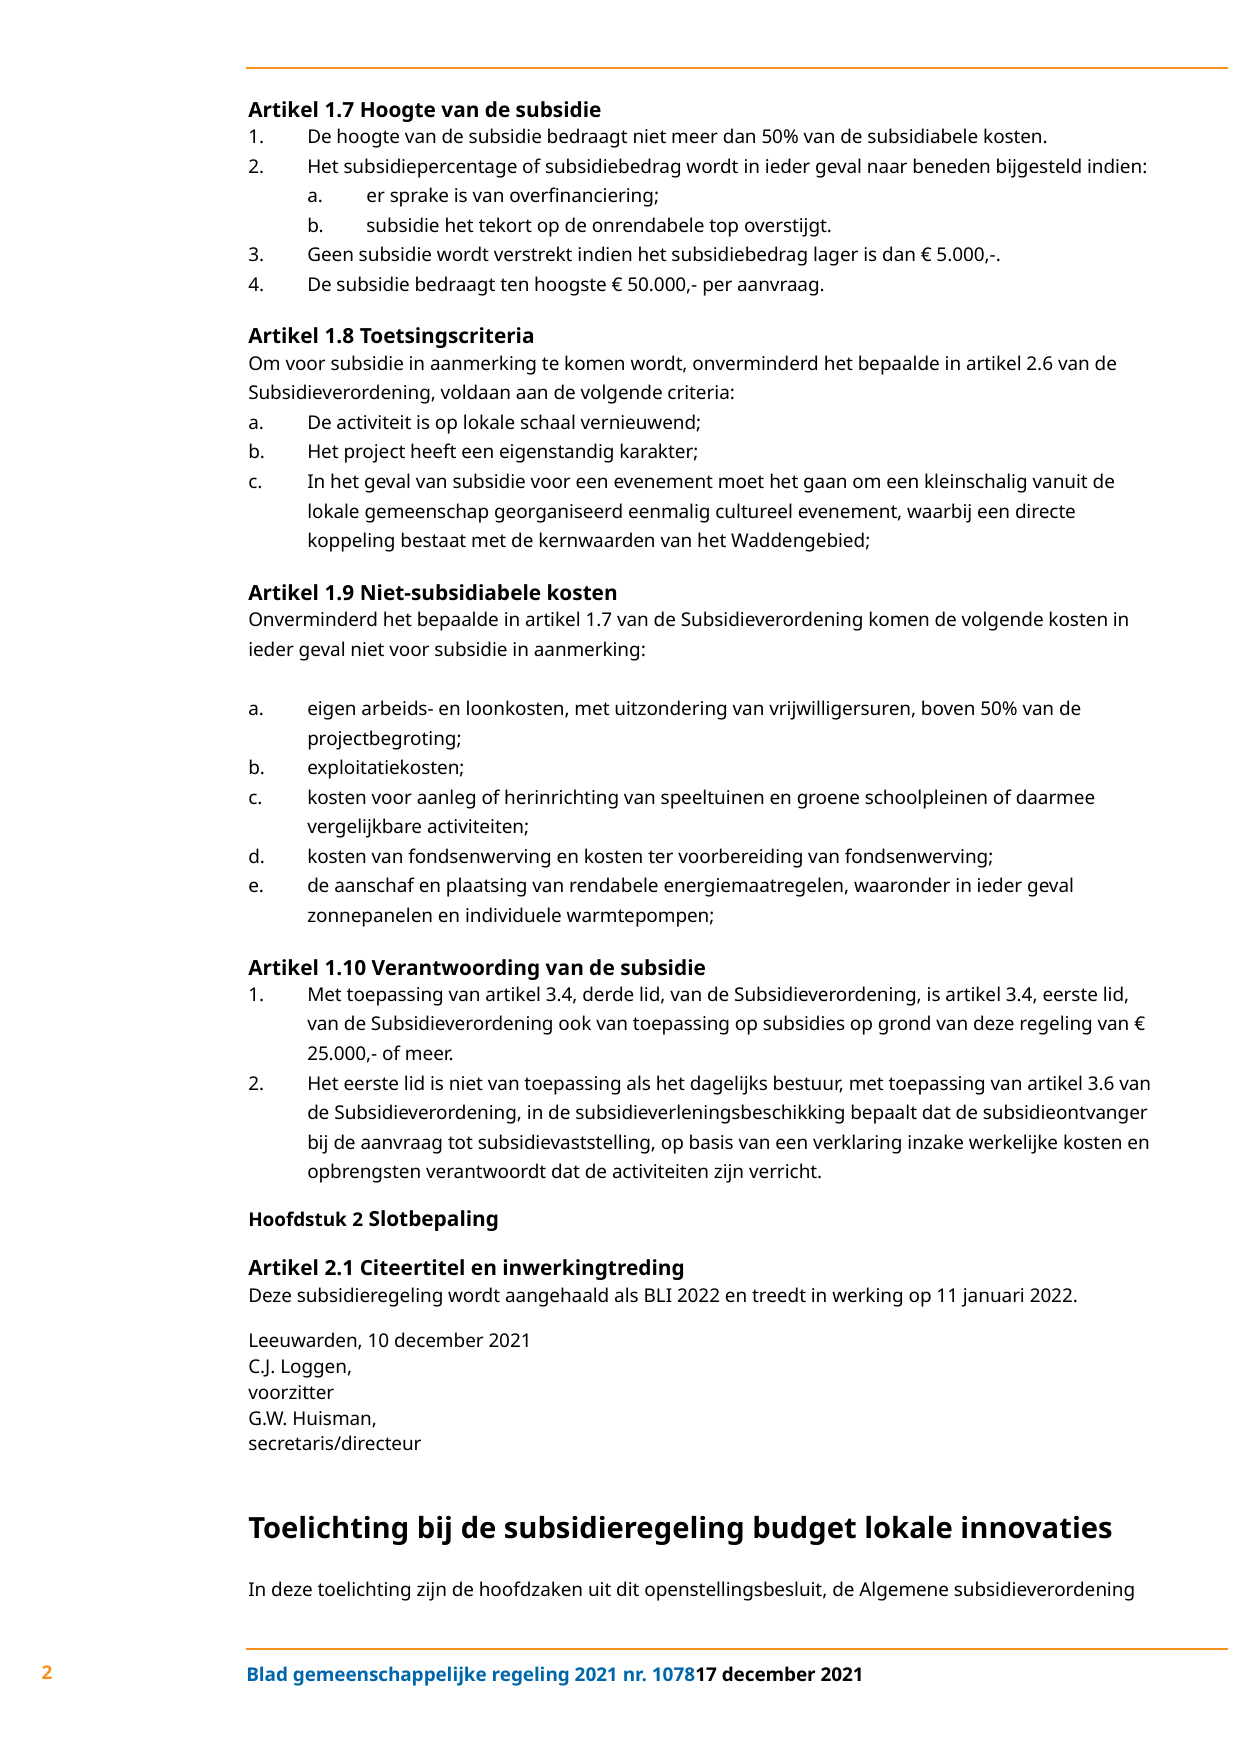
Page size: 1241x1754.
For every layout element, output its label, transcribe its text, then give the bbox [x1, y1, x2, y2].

text voorzitter [248, 1379, 1152, 1405]
text C.J. Loggen, [248, 1353, 1152, 1379]
text Artikel 1.9 Niet-subsidiabele kosten [248, 578, 1152, 606]
list De activiteit is op lokale schaal vernieuwend; [248, 409, 1152, 435]
list subsidie het tekort op de onrendabele top overstijgt. [307, 212, 1152, 238]
list De hoogte van de subsidie bedraagt niet meer dan 50% van de subsidiabele kosten. [248, 123, 1152, 149]
list Het project heeft een eigenstandig karakter; [248, 439, 1152, 464]
list exploitatiekosten; [248, 754, 1152, 780]
list kosten van fondsenwerving en kosten ter voorbereiding van fondsenwerving; [248, 843, 1152, 869]
text Artikel 1.8 Toetsingscriteria [248, 322, 1152, 350]
list Het subsidiepercentage of subsidiebedrag wordt in ieder geval naar beneden bijgesteld indien: [248, 153, 1152, 178]
text Om voor subsidie in aanmerking te komen wordt, onverminderd het bepaalde in artikel 2.6 van de Subsidieverordening, voldaan aan de volgende criteria: [248, 350, 1152, 405]
text Leeuwarden, 10 december 2021 [248, 1327, 1152, 1353]
list Geen subsidie wordt verstrekt indien het subsidiebedrag lager is dan € 5.000,-. [248, 242, 1152, 267]
text G.W. Huisman, [248, 1405, 1152, 1430]
list Met toepassing van artikel 3.4, derde lid, van de Subsidieverordening, is artikel 3.4, eerste lid, van de Subsidieverordening ook van toepassing op subsidies op grond van deze regeling van € 25.000,- of meer. [248, 981, 1152, 1066]
text Deze subsidieregeling wordt aangehaald als BLI 2022 en treedt in werking op 11 januari 2022. [248, 1282, 1152, 1308]
text secretaris/directeur [248, 1430, 1152, 1456]
list In het geval van subsidie voor een evenement moet het gaan om een kleinschalig vanuit de lokale gemeenschap georganiseerd eenmalig cultureel evenement, waarbij een directe koppeling bestaat met de kernwaarden van het Waddengebied; [248, 468, 1152, 553]
text Artikel 1.10 Verantwoording van de subsidie [248, 953, 1152, 981]
text Artikel 1.7 Hoogte van de subsidie [248, 95, 1152, 123]
list er sprake is van overfinanciering; [307, 182, 1152, 208]
text Toelichting bij de subsidieregeling budget lokale innovaties [248, 1508, 1152, 1547]
text In deze toelichting zijn de hoofdzaken uit dit openstellingsbesluit, de Algemene subsidieverordening [248, 1576, 1152, 1602]
list De subsidie bedraagt ten hoogste € 50.000,- per aanvraag. [248, 271, 1152, 297]
text Onverminderd het bepaalde in artikel 1.7 van de Subsidieverordening komen de volgende kosten in ieder geval niet voor subsidie in aanmerking: [248, 606, 1152, 662]
list kosten voor aanleg of herinrichting van speeltuinen en groene schoolpleinen of daarmee vergelijkbare activiteiten; [248, 784, 1152, 839]
list de aanschaf en plaatsing van rendabele energiemaatregelen, waaronder in ieder geval zonnepanelen en individuele warmtepompen; [248, 873, 1152, 928]
list Het eerste lid is niet van toepassing als het dagelijks bestuur, met toepassing van artikel 3.6 van de Subsidieverordening, in de subsidieverleningsbeschikking bepaalt dat de subsidieontvanger bij de aanvraag tot subsidievaststelling, op basis van een verklaring inzake werkelijke kosten en opbrengsten verantwoordt dat de activiteiten zijn verricht. [248, 1070, 1152, 1184]
text Artikel 2.1 Citeertitel en inwerkingtreding [248, 1253, 1152, 1282]
picture [41, 47, 231, 172]
text Hoofdstuk 2 Slotbepaling [248, 1204, 1152, 1233]
list eigen arbeids- en loonkosten, met uitzondering van vrijwilligersuren, boven 50% van de projectbegroting; [248, 695, 1152, 750]
